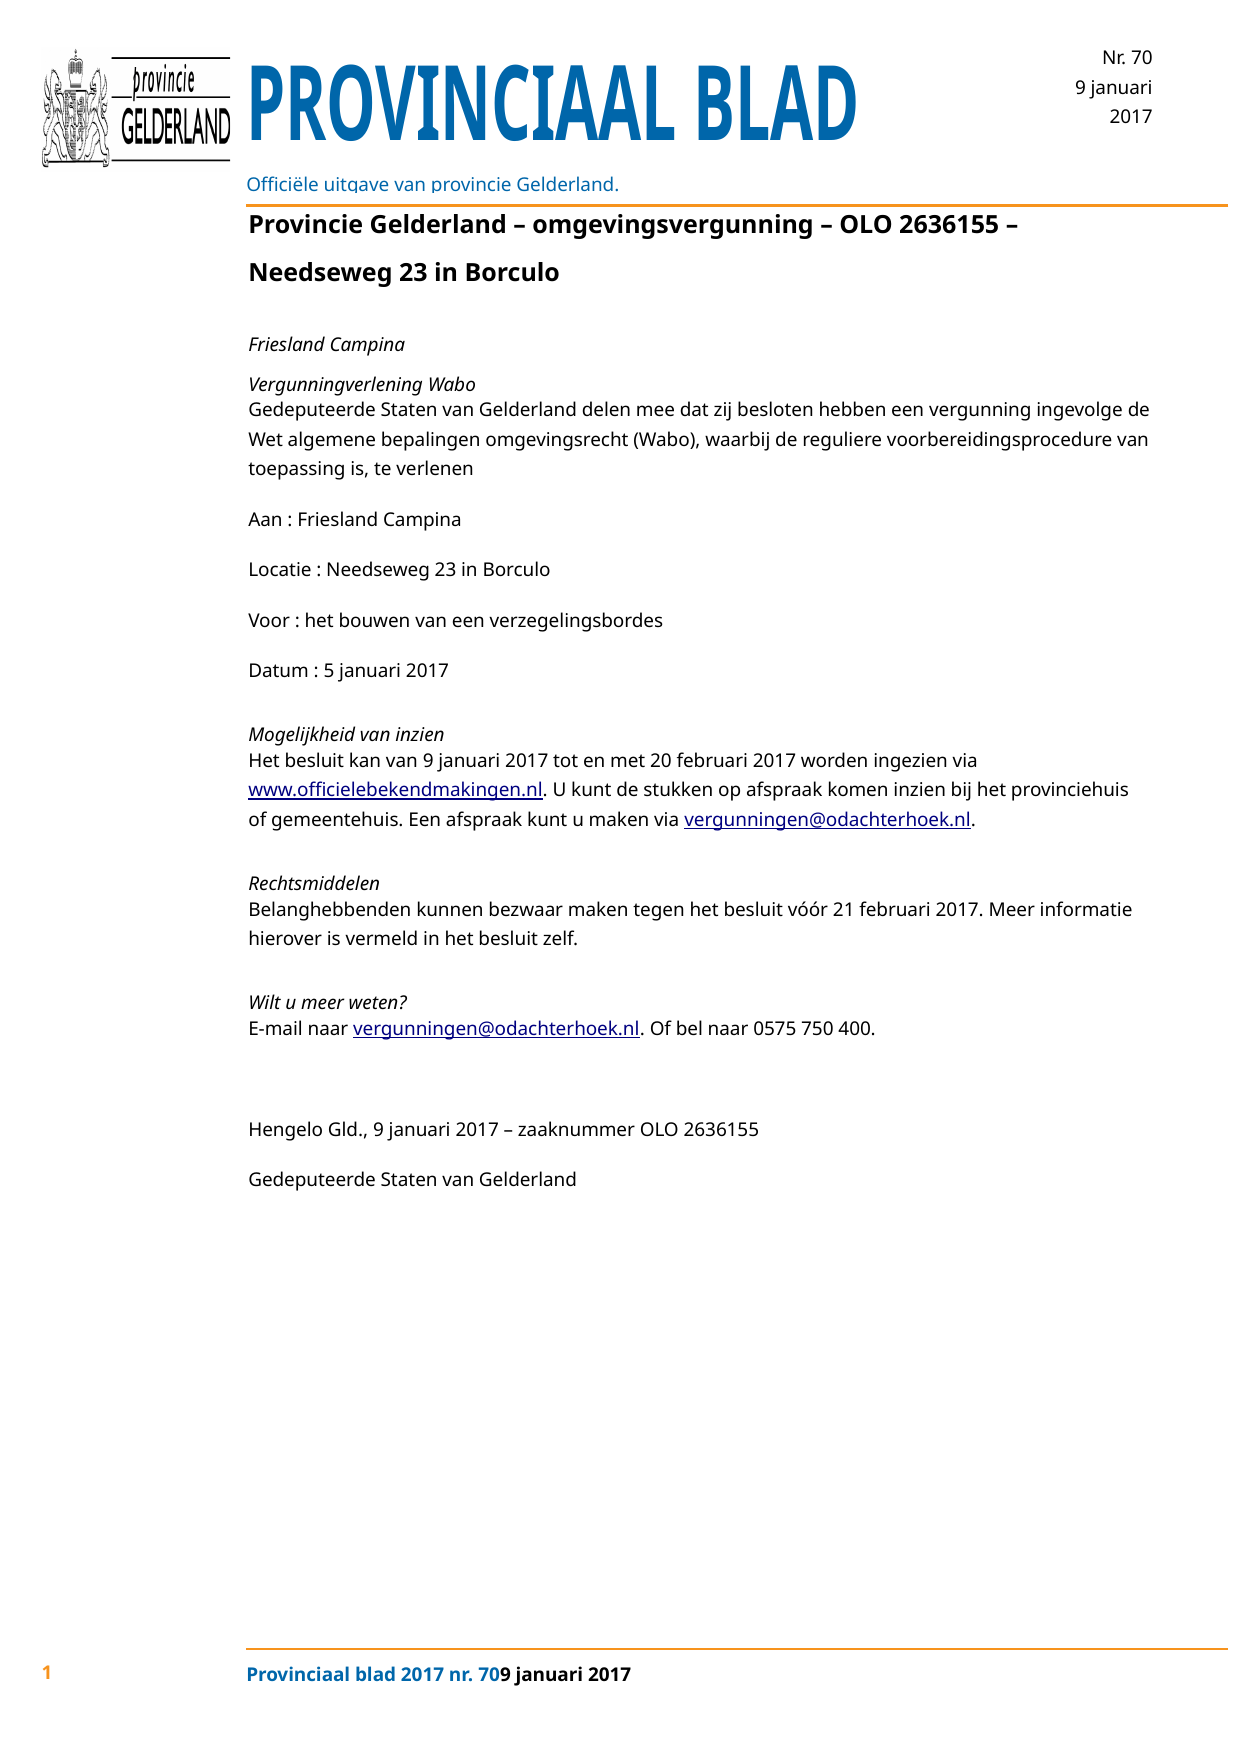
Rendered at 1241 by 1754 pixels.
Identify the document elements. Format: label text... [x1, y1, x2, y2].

text Wilt u meer weten? [248, 989, 1152, 1015]
text Datum : 5 januari 2017 [248, 657, 1152, 683]
text Gedeputeerde Staten van Gelderland [248, 1166, 1152, 1192]
picture [41, 47, 231, 172]
text Rechtsmiddelen [248, 870, 1152, 896]
text Locatie : Needseweg 23 in Borculo [248, 556, 1152, 582]
text Het besluit kan van 9 januari 2017 tot en met 20 februari 2017 worden ingezien via www.officielebekendmakingen.nl. U kunt de stukken op afspraak komen inzien bij het provinciehuis of gemeentehuis. Een afspraak kunt u maken via vergunningen@odachterhoek.nl. [248, 747, 1152, 832]
text Vergunningverlening Wabo [248, 371, 1152, 396]
text Voor : het bouwen van een verzegelingsbordes [248, 607, 1152, 633]
text Mogelijkheid van inzien [248, 721, 1152, 747]
text Gedeputeerde Staten van Gelderland delen mee dat zij besloten hebben een vergunning ingevolge de Wet algemene bepalingen omgevingsrecht (Wabo), waarbij de reguliere voorbereidingsprocedure van toepassing is, te verlenen [248, 396, 1152, 481]
text Aan : Friesland Campina [248, 506, 1152, 532]
text E-mail naar vergunningen@odachterhoek.nl. Of bel naar 0575 750 400. [248, 1015, 1152, 1041]
text Belanghebbenden kunnen bezwaar maken tegen het besluit vóór 21 februari 2017. Meer informatie hierover is vermeld in het besluit zelf. [248, 896, 1152, 951]
text Provincie Gelderland – omgevingsvergunning – OLO 2636155 – Needseweg 23 in Borculo [248, 207, 1152, 288]
text Hengelo Gld., 9 januari 2017 – zaaknummer OLO 2636155 [248, 1116, 1152, 1142]
text Friesland Campina [248, 331, 1152, 357]
